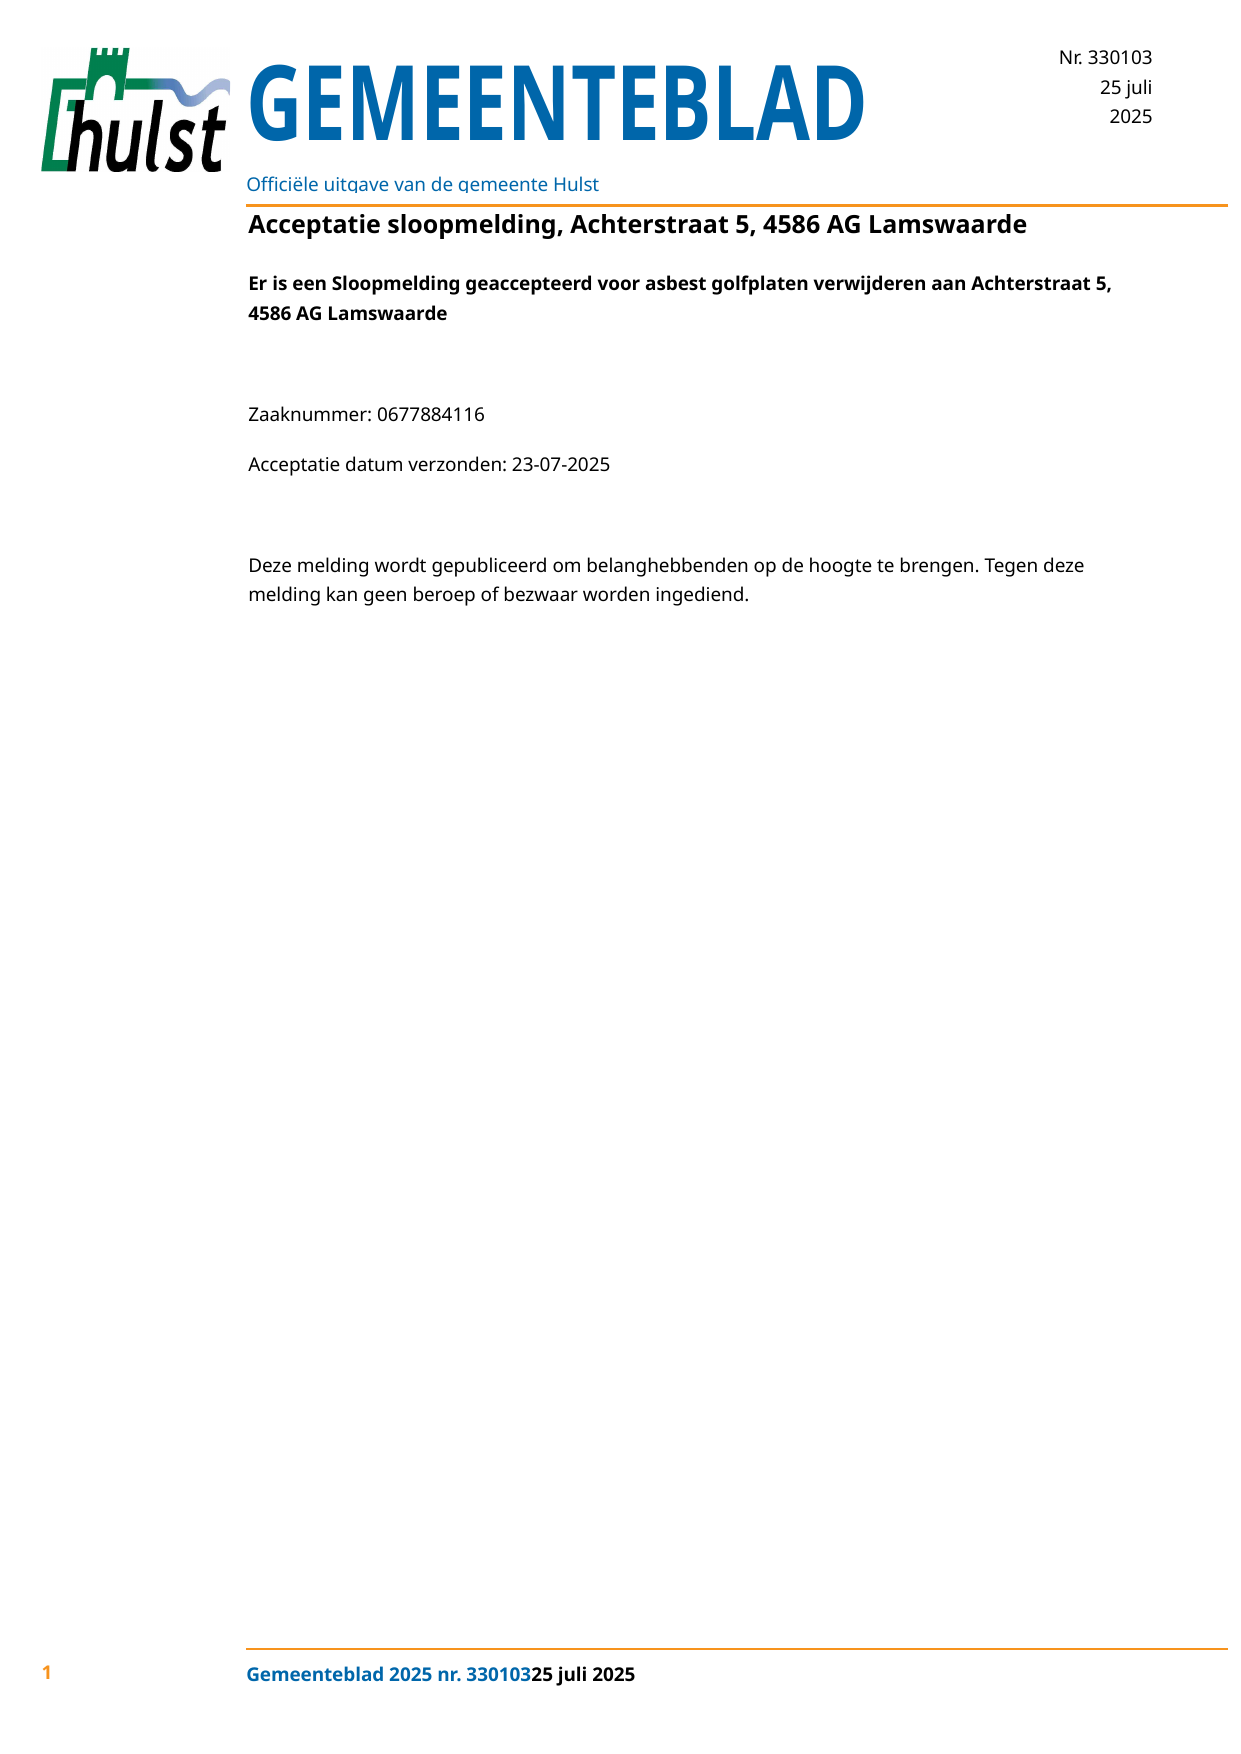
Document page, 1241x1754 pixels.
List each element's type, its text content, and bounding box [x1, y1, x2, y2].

picture [41, 47, 231, 172]
text Acceptatie datum verzonden: 23-07-2025 [248, 451, 1152, 477]
text Zaaknummer: 0677884116 [248, 401, 1152, 426]
text Acceptatie sloopmelding, Achterstraat 5, 4586 AG Lamswaarde [248, 207, 1152, 241]
text Er is een Sloopmelding geaccepteerd voor asbest golfplaten verwijderen aan Achterstraat 5, 4586 AG Lamswaarde [248, 270, 1152, 326]
text Deze melding wordt gepubliceerd om belanghebbenden op de hoogte te brengen. Tegen deze melding kan geen beroep of bezwaar worden ingediend. [248, 552, 1152, 607]
